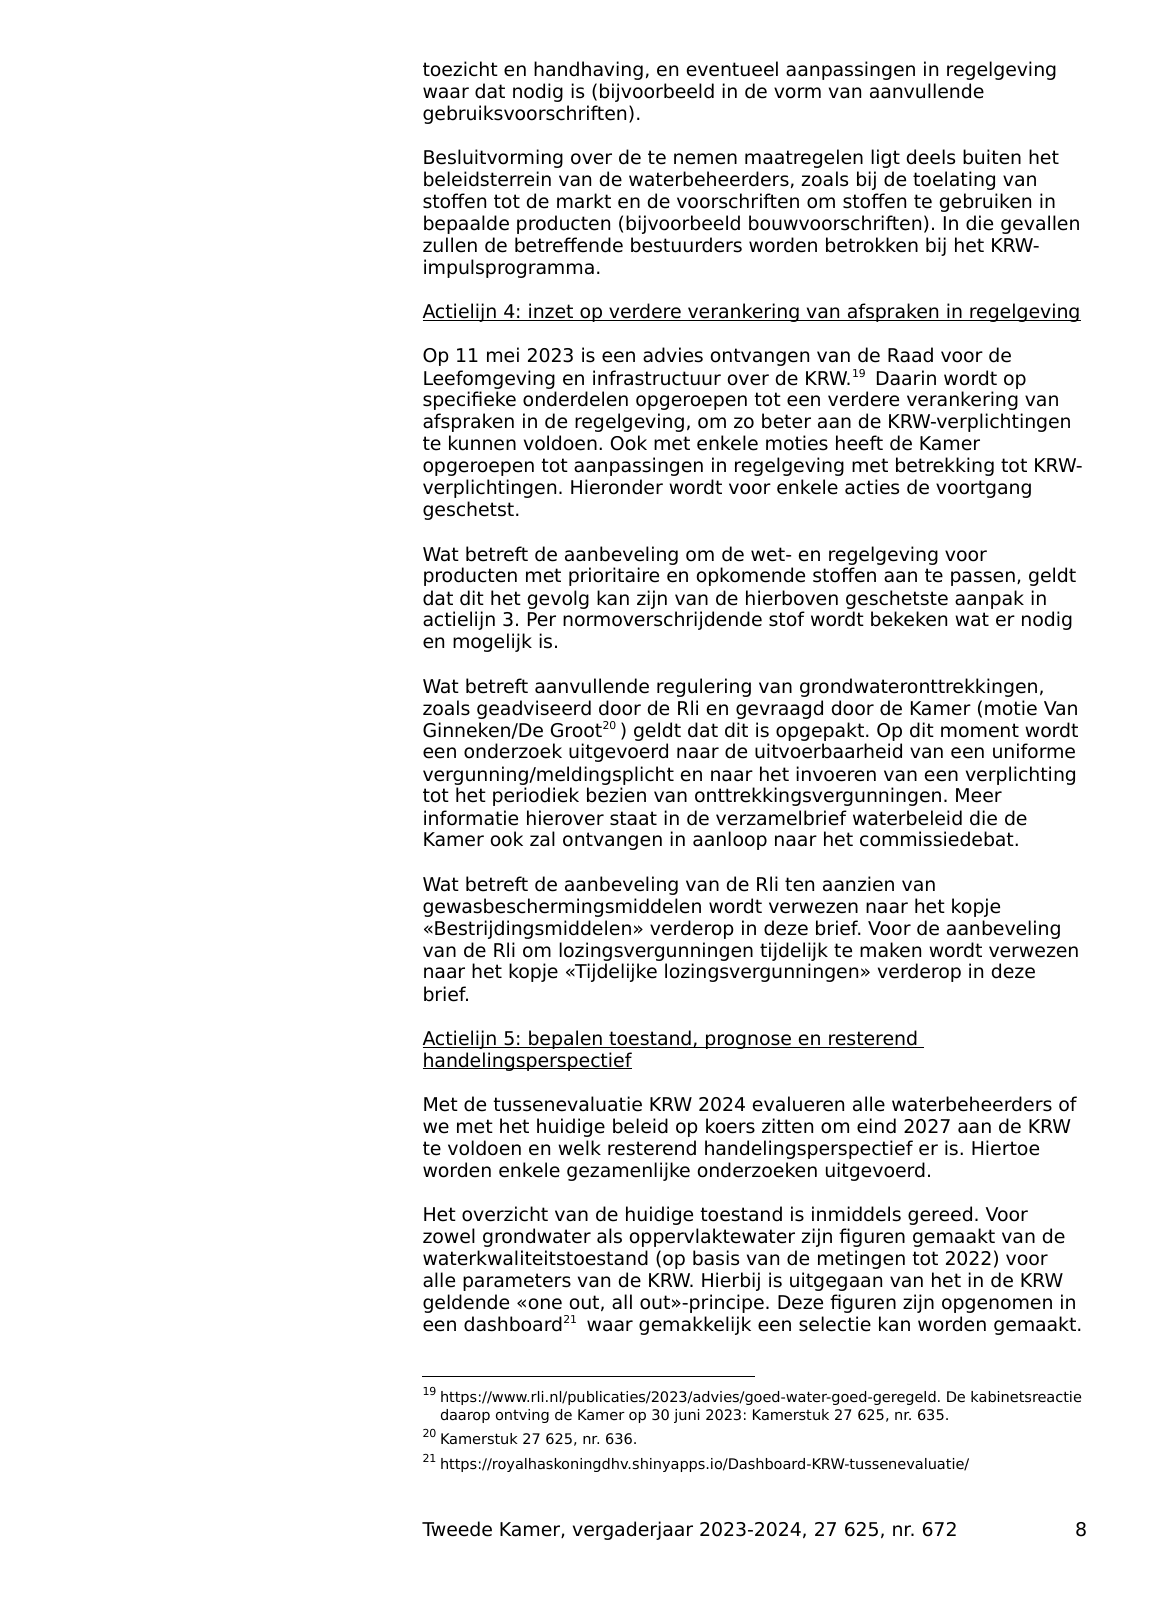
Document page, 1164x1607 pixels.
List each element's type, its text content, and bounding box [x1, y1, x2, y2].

text toezicht en handhaving, en eventueel aanpassingen in regelgeving waar dat nodig is (bijvoorbeeld in de vorm van aanvullende gebruiksvoorschriften). [422, 59, 1087, 125]
text Wat betreft de aanbeveling om de wet- en regelgeving voor producten met prioritaire en opkomende stoffen aan te passen, geldt dat dit het gevolg kan zijn van de hierboven geschetste aanpak in actielijn 3. Per normoverschrijdende stof wordt bekeken wat er nodig en mogelijk is. [422, 543, 1087, 653]
text Het overzicht van de huidige toestand is inmiddels gereed. Voor zowel grondwater als oppervlaktewater zijn figuren gemaakt van de waterkwaliteitstoestand (op basis van de metingen tot 2022) voor alle parameters van de KRW. Hierbij is uitgegaan van het in de KRW geldende «one out, all out»-principe. Deze figuren zijn opgenomen in een dashboard waar gemakkelijk een selectie kan worden gemaakt. [422, 1204, 1087, 1336]
text Kamerstuk 27 625, nr. 636. [422, 1427, 1087, 1449]
text Met de tussenevaluatie KRW 2024 evalueren alle waterbeheerders of we met het huidige beleid op koers zitten om eind 2027 aan de KRW te voldoen en welk resterend handelingsperspectief er is. Hiertoe worden enkele gezamenlijke onderzoeken uitgevoerd. [422, 1094, 1087, 1182]
subtitle Actielijn 5: bepalen toestand, prognose en resterend handelingsperspectief [422, 1028, 1087, 1072]
text https://www.rli.nl/publicaties/2023/advies/goed-water-goed-geregeld. De kabinetsreactie daarop ontving de Kamer op 30 juni 2023: Kamerstuk 27 625, nr. 635. [422, 1385, 1087, 1424]
text Op 11 mei 2023 is een advies ontvangen van de Raad voor de Leefomgeving en infrastructuur over de KRW. Daarin wordt op specifieke onderdelen opgeroepen tot een verdere verankering van afspraken in de regelgeving, om zo beter aan de KRW-verplichtingen te kunnen voldoen. Ook met enkele moties heeft de Kamer opgeroepen tot aanpassingen in regelgeving met betrekking tot KRW-verplichtingen. Hieronder wordt voor enkele acties de voortgang geschetst. [422, 345, 1087, 521]
text https://royalhaskoningdhv.shinyapps.io/Dashboard-KRW-tussenevaluatie/ [422, 1452, 1087, 1474]
text Wat betreft de aanbeveling van de Rli ten aanzien van gewasbeschermingsmiddelen wordt verwezen naar het kopje «Bestrijdingsmiddelen» verderop in deze brief. Voor de aanbeveling van de Rli om lozingsvergunningen tijdelijk te maken wordt verwezen naar het kopje «Tijdelijke lozingsvergunningen» verderop in deze brief. [422, 873, 1087, 1005]
text Besluitvorming over de te nemen maatregelen ligt deels buiten het beleidsterrein van de waterbeheerders, zoals bij de toelating van stoffen tot de markt en de voorschriften om stoffen te gebruiken in bepaalde producten (bijvoorbeeld bouwvoorschriften). In die gevallen zullen de betreffende bestuurders worden betrokken bij het KRW-impulsprogramma. [422, 147, 1087, 279]
text Wat betreft aanvullende regulering van grondwateronttrekkingen, zoals geadviseerd door de Rli en gevraagd door de Kamer (motie Van Ginneken/De Groot) geldt dat dit is opgepakt. Op dit moment wordt een onderzoek uitgevoerd naar de uitvoerbaarheid van een uniforme vergunning/meldingsplicht en naar het invoeren van een verplichting tot het periodiek bezien van onttrekkingsvergunningen. Meer informatie hierover staat in de verzamelbrief waterbeleid die de Kamer ook zal ontvangen in aanloop naar het commissiedebat. [422, 676, 1087, 851]
subtitle Actielijn 4: inzet op verdere verankering van afspraken in regelgeving [422, 301, 1087, 323]
